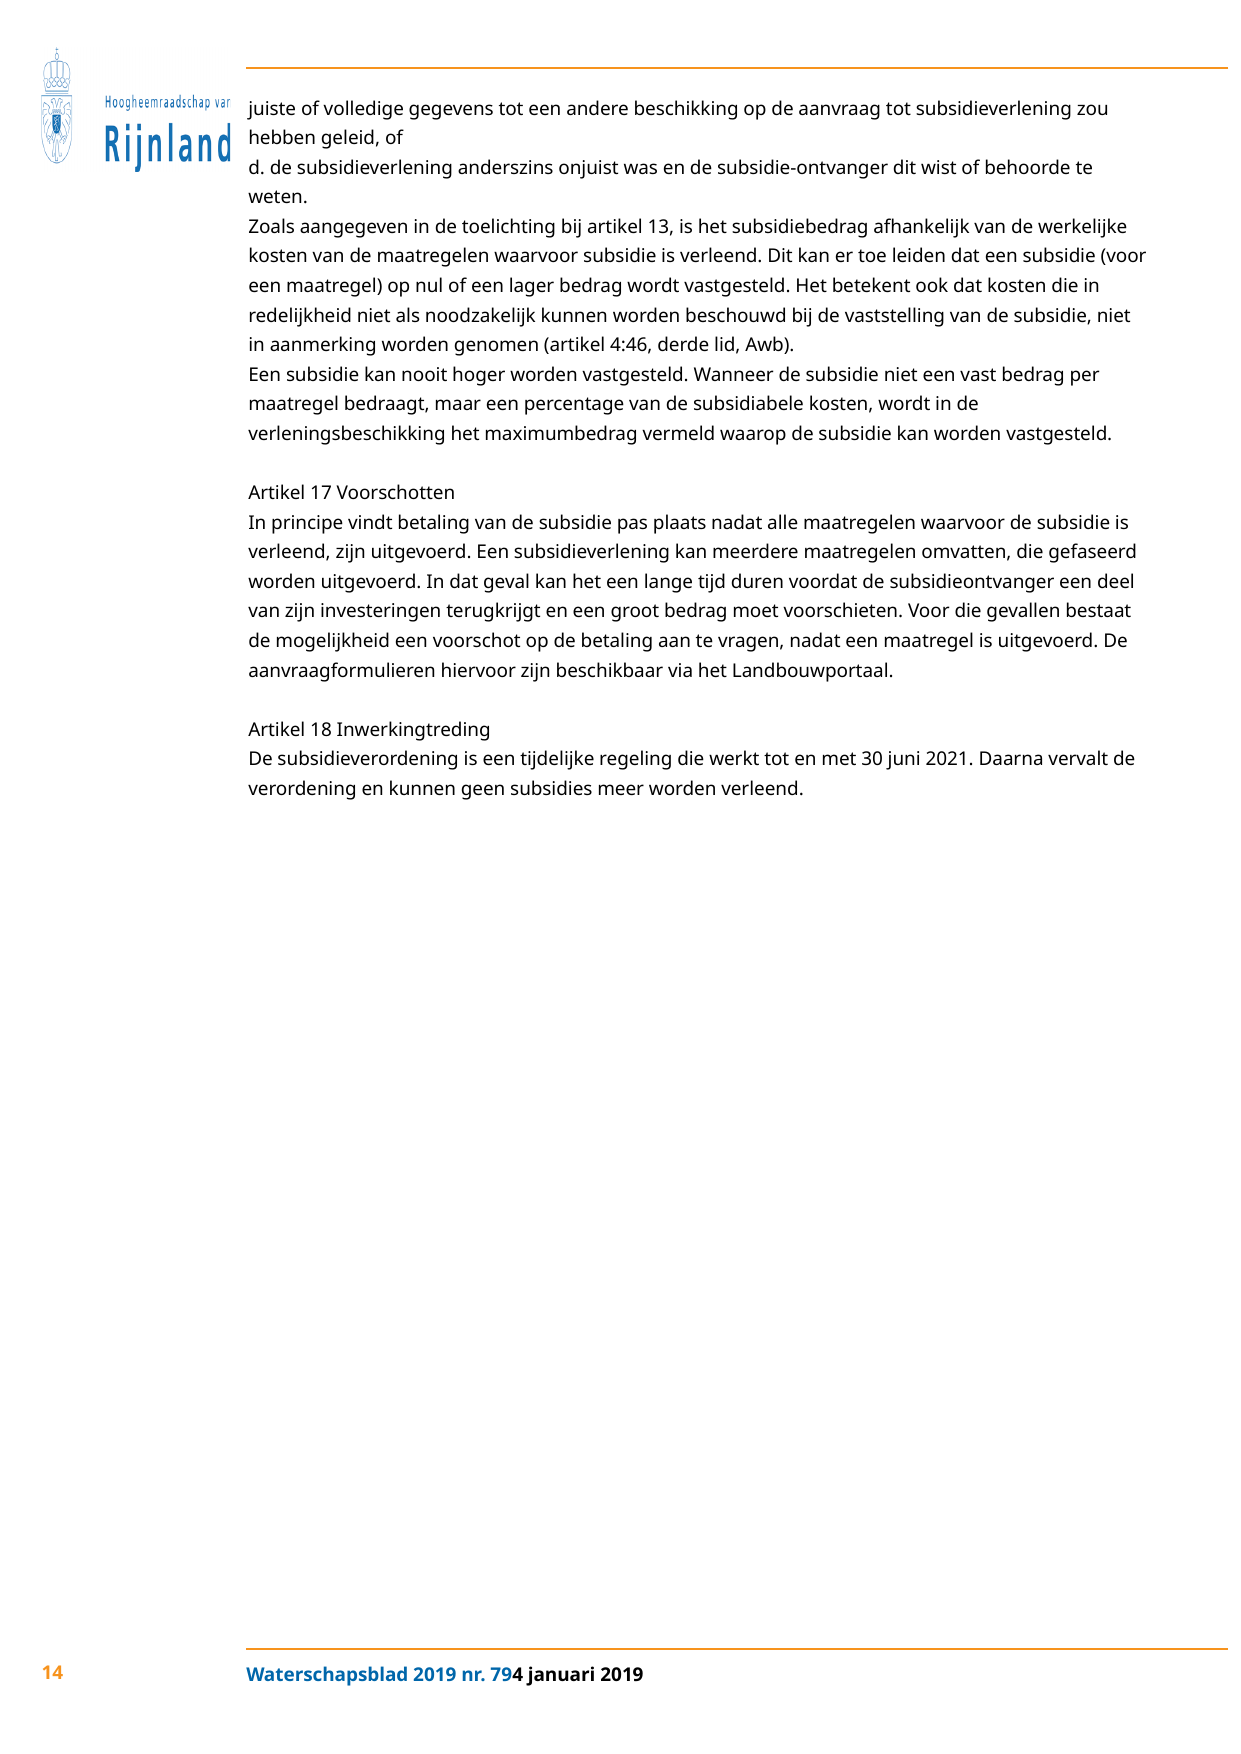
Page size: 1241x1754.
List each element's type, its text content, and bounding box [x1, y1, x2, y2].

text Zoals aangegeven in de toelichting bij artikel 13, is het subsidiebedrag afhankelijk van de werkelijke kosten van de maatregelen waarvoor subsidie is verleend. Dit kan er toe leiden dat een subsidie (voor een maatregel) op nul of een lager bedrag wordt vastgesteld. Het betekent ook dat kosten die in redelijkheid niet als noodzakelijk kunnen worden beschouwd bij de vaststelling van de subsidie, niet in aanmerking worden genomen (artikel 4:46, derde lid, Awb). [248, 213, 1152, 357]
text Artikel 18 Inwerkingtreding [248, 716, 1152, 742]
text d. de subsidieverlening anderszins onjuist was en de subsidie-ontvanger dit wist of behoorde te weten. [248, 154, 1152, 209]
picture [41, 47, 231, 172]
text Een subsidie kan nooit hoger worden vastgesteld. Wanneer de subsidie niet een vast bedrag per maatregel bedraagt, maar een percentage van de subsidiabele kosten, wordt in de verleningsbeschikking het maximumbedrag vermeld waarop de subsidie kan worden vastgesteld. [248, 361, 1152, 446]
text De subsidieverordening is een tijdelijke regeling die werkt tot en met 30 juni 2021. Daarna vervalt de verordening en kunnen geen subsidies meer worden verleend. [248, 746, 1152, 801]
text juiste of volledige gegevens tot een andere beschikking op de aanvraag tot subsidieverlening zou hebben geleid, of [248, 95, 1152, 150]
text In principe vindt betaling van de subsidie pas plaats nadat alle maatregelen waarvoor de subsidie is verleend, zijn uitgevoerd. Een subsidieverlening kan meerdere maatregelen omvatten, die gefaseerd worden uitgevoerd. In dat geval kan het een lange tijd duren voordat de subsidieontvanger een deel van zijn investeringen terugkrijgt en een groot bedrag moet voorschieten. Voor die gevallen bestaat de mogelijkheid een voorschot op de betaling aan te vragen, nadat een maatregel is uitgevoerd. De aanvraagformulieren hiervoor zijn beschikbaar via het Landbouwportaal. [248, 509, 1152, 683]
text Artikel 17 Voorschotten [248, 479, 1152, 505]
